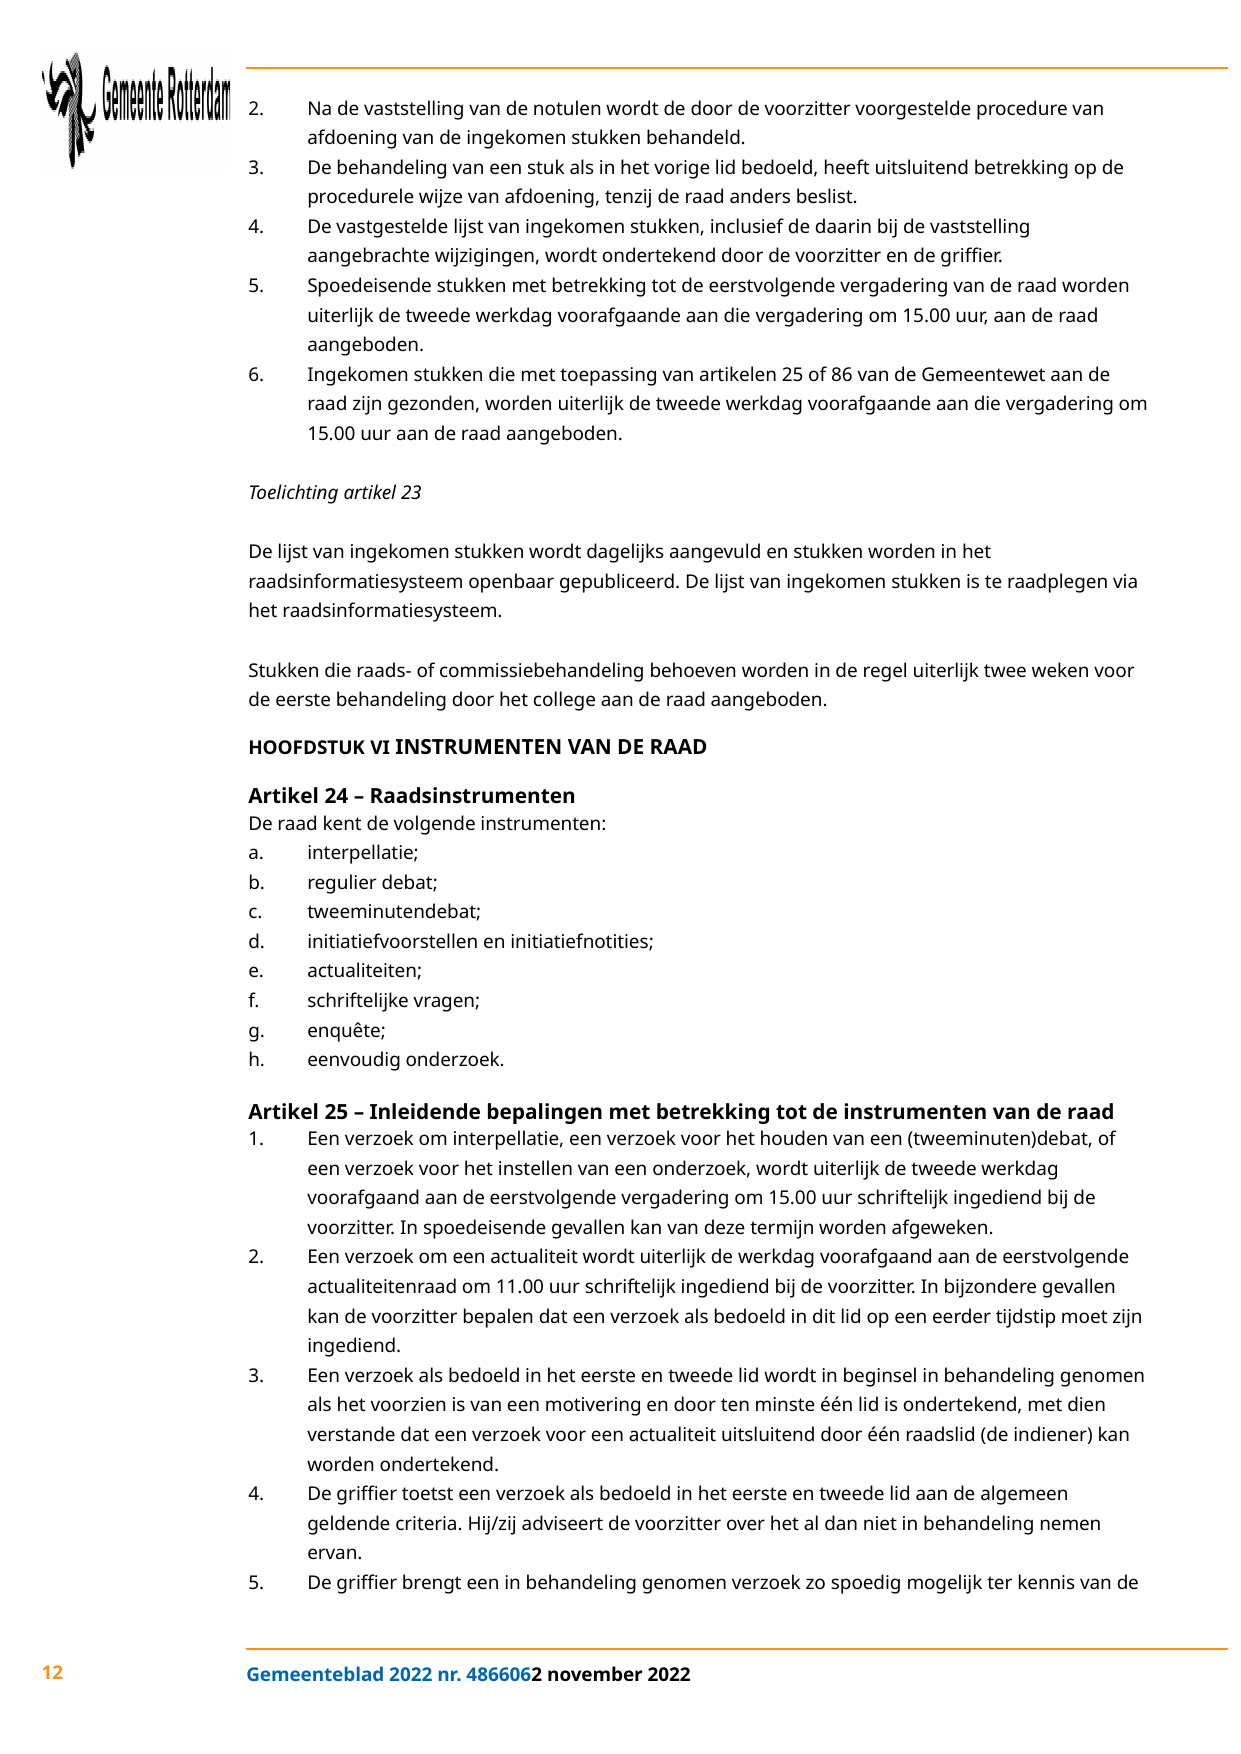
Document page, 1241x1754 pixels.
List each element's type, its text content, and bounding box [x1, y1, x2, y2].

text Toelichting artikel 23 [248, 479, 1152, 505]
list Een verzoek als bedoeld in het eerste en tweede lid wordt in beginsel in behandeling genomen als het voorzien is van een motivering en door ten minste één lid is ondertekend, met dien verstande dat een verzoek voor een actualiteit uitsluitend door één raadslid (de indiener) kan worden ondertekend. [248, 1362, 1152, 1476]
list interpellatie; [248, 839, 1152, 865]
list De behandeling van een stuk als in het vorige lid bedoeld, heeft uitsluitend betrekking op de procedurele wijze van afdoening, tenzij de raad anders beslist. [248, 154, 1152, 209]
text De lijst van ingekomen stukken wordt dagelijks aangevuld en stukken worden in het raadsinformatiesysteem openbaar gepubliceerd. De lijst van ingekomen stukken is te raadplegen via het raadsinformatiesysteem. [248, 538, 1152, 623]
list tweeminutendebat; [248, 898, 1152, 924]
list Na de vaststelling van de notulen wordt de door de voorzitter voorgestelde procedure van afdoening van de ingekomen stukken behandeld. [248, 95, 1152, 150]
list Spoedeisende stukken met betrekking tot de eerstvolgende vergadering van de raad worden uiterlijk de tweede werkdag voorafgaande aan die vergadering om 15.00 uur, aan de raad aangeboden. [248, 272, 1152, 357]
text Artikel 25 – Inleidende bepalingen met betrekking tot de instrumenten van de raad [248, 1097, 1152, 1125]
list De griffier toetst een verzoek als bedoeld in het eerste en tweede lid aan de algemeen geldende criteria. Hij/zij adviseert de voorzitter over het al dan niet in behandeling nemen ervan. [248, 1480, 1152, 1565]
text De raad kent de volgende instrumenten: [248, 810, 1152, 836]
list schriftelijke vragen; [248, 987, 1152, 1013]
text Stukken die raads- of commissiebehandeling behoeven worden in de regel uiterlijk twee weken voor de eerste behandeling door het college aan de raad aangeboden. [248, 657, 1152, 712]
list Ingekomen stukken die met toepassing van artikelen 25 of 86 van de Gemeentewet aan de raad zijn gezonden, worden uiterlijk de tweede werkdag voorafgaande aan die vergadering om 15.00 uur aan de raad aangeboden. [248, 361, 1152, 446]
list De vastgestelde lijst van ingekomen stukken, inclusief de daarin bij de vaststelling aangebrachte wijzigingen, wordt ondertekend door de voorzitter en de griffier. [248, 213, 1152, 268]
list enquête; [248, 1017, 1152, 1043]
text Artikel 24 – Raadsinstrumenten [248, 781, 1152, 810]
list Een verzoek om een actualiteit wordt uiterlijk de werkdag voorafgaand aan de eerstvolgende actualiteitenraad om 11.00 uur schriftelijk ingediend bij de voorzitter. In bijzondere gevallen kan de voorzitter bepalen dat een verzoek als bedoeld in dit lid op een eerder tijdstip moet zijn ingediend. [248, 1244, 1152, 1358]
list Een verzoek om interpellatie, een verzoek voor het houden van een (tweeminuten)debat, of een verzoek voor het instellen van een onderzoek, wordt uiterlijk de tweede werkdag voorafgaand aan de eerstvolgende vergadering om 15.00 uur schriftelijk ingediend bij de voorzitter. In spoedeisende gevallen kan van deze termijn worden afgeweken. [248, 1125, 1152, 1240]
list De griffier brengt een in behandeling genomen verzoek zo spoedig mogelijk ter kennis van de [248, 1569, 1152, 1595]
list actualiteiten; [248, 958, 1152, 983]
picture [41, 47, 231, 172]
list regulier debat; [248, 869, 1152, 895]
list eenvoudig onderzoek. [248, 1046, 1152, 1072]
text HOOFDSTUK VI INSTRUMENTEN VAN DE RAAD [248, 732, 1152, 761]
list initiatiefvoorstellen en initiatiefnotities; [248, 928, 1152, 954]
